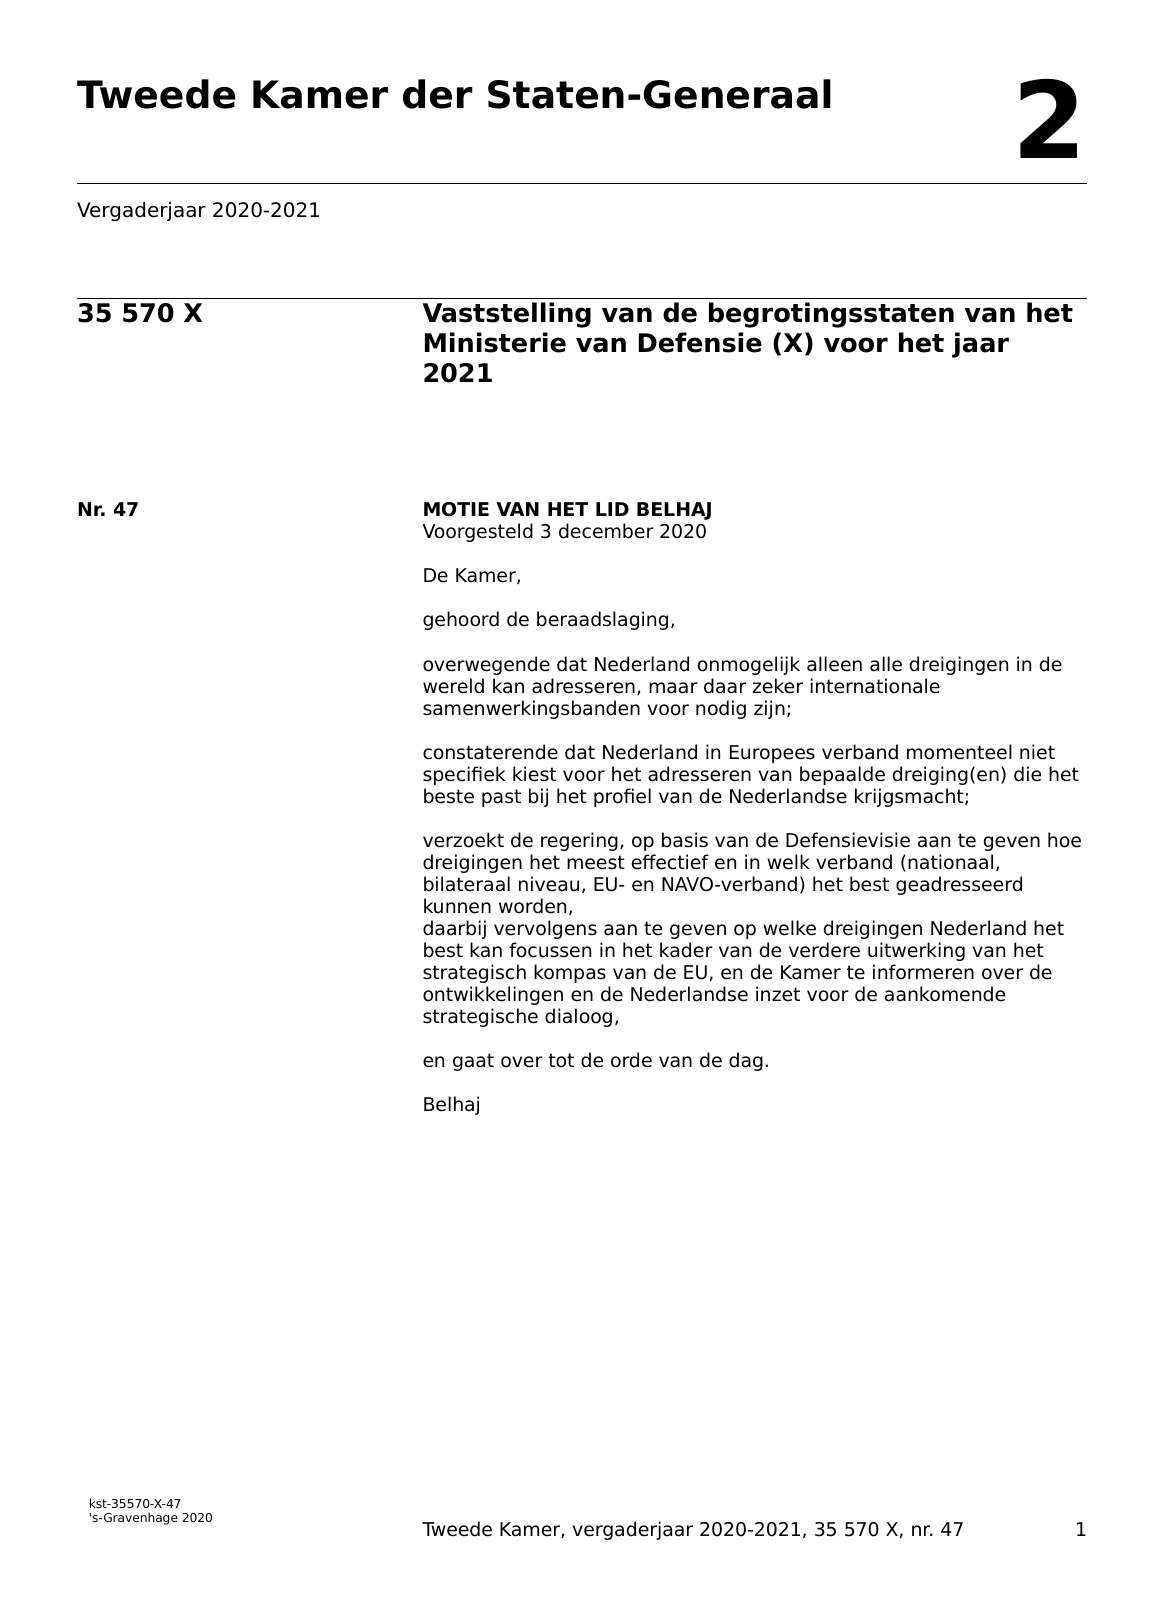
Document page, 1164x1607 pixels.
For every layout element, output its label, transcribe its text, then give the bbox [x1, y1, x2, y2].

text overwegende dat Nederland onmogelijk alleen alle dreigingen in de wereld kan adresseren, maar daar zeker internationale samenwerkingsbanden voor nodig zijn; [422, 653, 1087, 719]
text en gaat over tot de orde van de dag. [422, 1050, 1087, 1072]
text verzoekt de regering, op basis van de Defensievisie aan te geven hoe dreigingen het meest effectief en in welk verband (nationaal, bilateraal niveau, EU- en NAVO-verband) het best geadresseerd kunnen worden, [422, 830, 1087, 918]
text Belhaj [422, 1094, 1087, 1116]
text De Kamer, [422, 565, 1087, 587]
subtitle 35 570 X Vaststelling van de begrotingsstaten van het Ministerie van Defensie (X) voor het jaar 2021 [77, 299, 1087, 388]
text Voorgesteld 3 december 2020 [422, 521, 1087, 543]
text kst-35570-X-47 [88, 1497, 323, 1511]
text 's-Gravenhage 2020 [88, 1511, 323, 1525]
table_header 2 [886, 59, 1087, 183]
table_cell Vergaderjaar 2020-2021 [77, 184, 1087, 298]
subtitle Nr. 47 MOTIE VAN HET LID BELHAJ [77, 499, 1087, 521]
text daarbij vervolgens aan te geven op welke dreigingen Nederland het best kan focussen in het kader van de verdere uitwerking van het strategisch kompas van de EU, en de Kamer te informeren over de ontwikkelingen en de Nederlandse inzet voor de aankomende strategische dialoog, [422, 918, 1087, 1028]
text constaterende dat Nederland in Europees verband momenteel niet specifiek kiest voor het adresseren van bepaalde dreiging(en) die het beste past bij het profiel van de Nederlandse krijgsmacht; [422, 742, 1087, 808]
table_header Tweede Kamer der Staten-Generaal [77, 59, 886, 183]
text gehoord de beraadslaging, [422, 609, 1087, 631]
